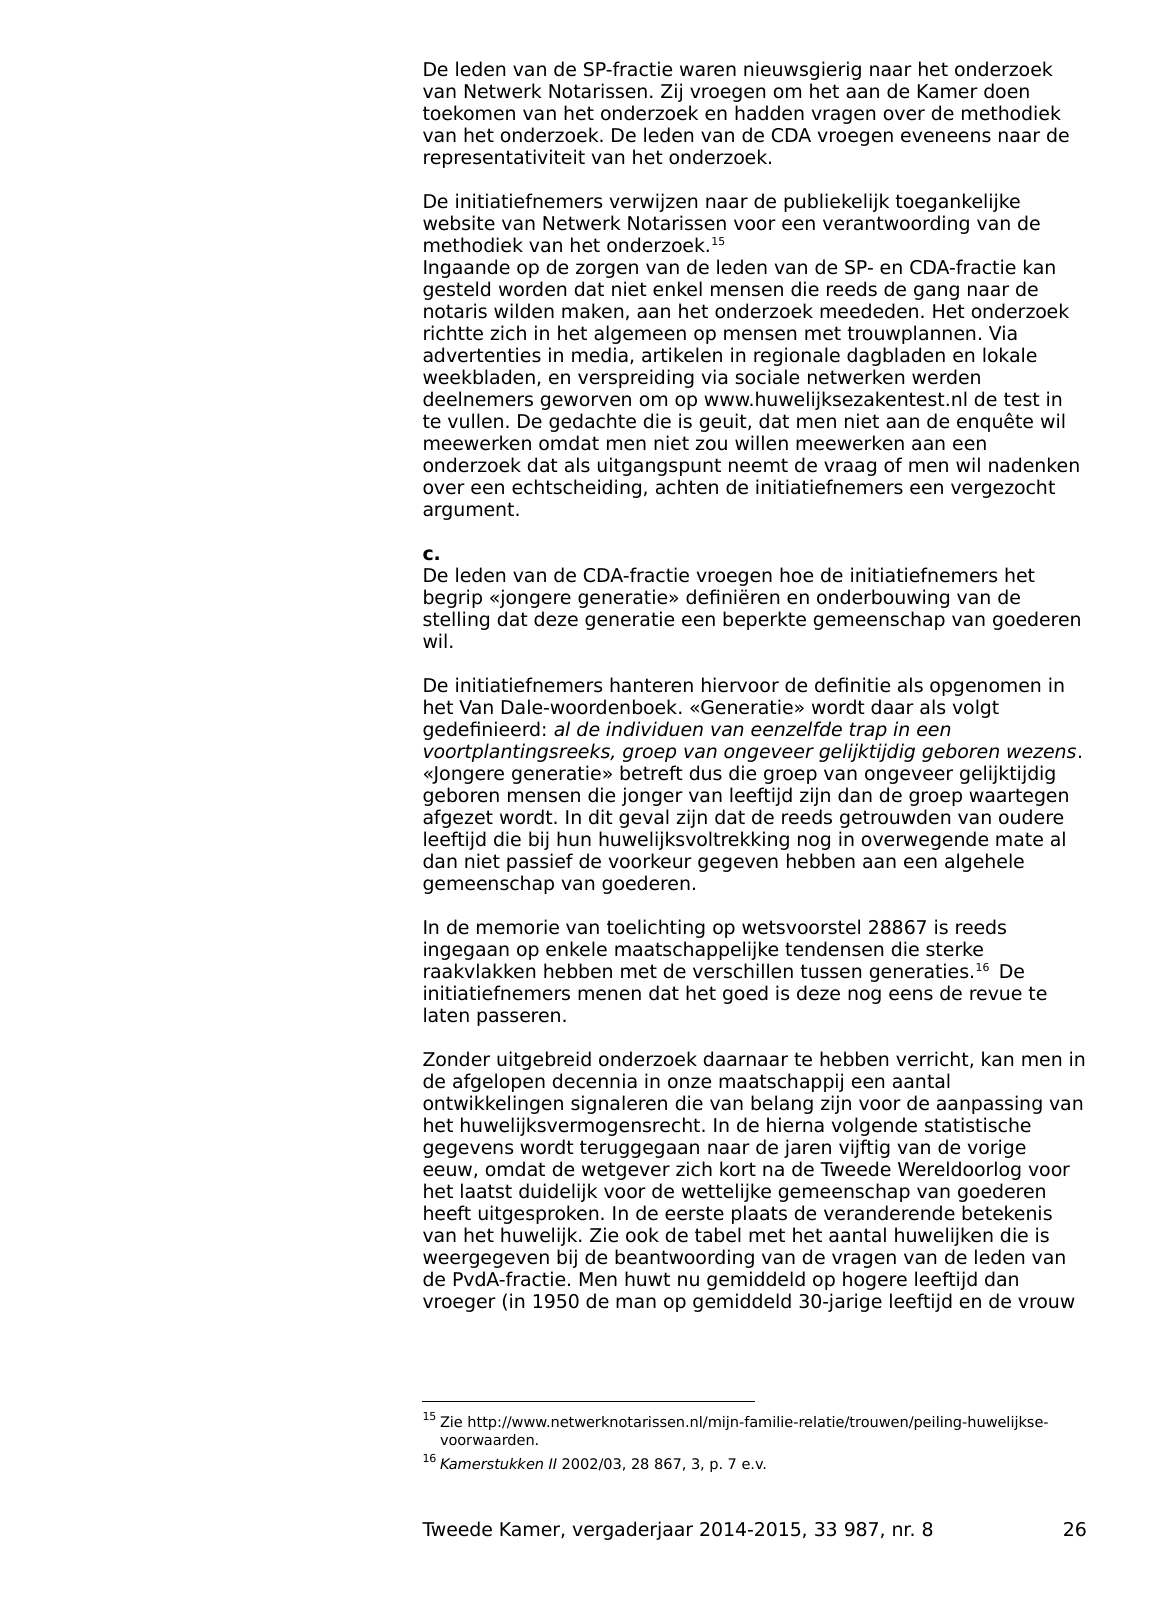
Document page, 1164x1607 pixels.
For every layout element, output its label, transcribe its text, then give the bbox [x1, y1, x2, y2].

text In de memorie van toelichting op wetsvoorstel 28867 is reeds ingegaan op enkele maatschappelijke tendensen die sterke raakvlakken hebben met de verschillen tussen generaties. De initiatiefnemers menen dat het goed is deze nog eens de revue te laten passeren. [422, 917, 1087, 1027]
text Zie http://www.netwerknotarissen.nl/mijn-familie-relatie/trouwen/peiling-huwelijkse-voorwaarden. [422, 1410, 1087, 1449]
text De initiatiefnemers hanteren hiervoor de definitie als opgenomen in het Van Dale-woordenboek. «Generatie» wordt daar als volgt gedefinieerd: al de individuen van eenzelfde trap in een voortplantingsreeks, groep van ongeveer gelijktijdig geboren wezens. «Jongere generatie» betreft dus die groep van ongeveer gelijktijdig geboren mensen die jonger van leeftijd zijn dan de groep waartegen afgezet wordt. In dit geval zijn dat de reeds getrouwden van oudere leeftijd die bij hun huwelijksvoltrekking nog in overwegende mate al dan niet passief de voorkeur gegeven hebben aan een algehele gemeenschap van goederen. [422, 675, 1087, 895]
text c. [422, 543, 1087, 565]
text De initiatiefnemers verwijzen naar de publiekelijk toegankelijke website van Netwerk Notarissen voor een verantwoording van de methodiek van het onderzoek. [422, 191, 1087, 257]
text Ingaande op de zorgen van de leden van de SP- en CDA-fractie kan gesteld worden dat niet enkel mensen die reeds de gang naar de notaris wilden maken, aan het onderzoek meededen. Het onderzoek richtte zich in het algemeen op mensen met trouwplannen. Via advertenties in media, artikelen in regionale dagbladen en lokale weekbladen, en verspreiding via sociale netwerken werden deelnemers geworven om op www.huwelijksezakentest.nl de test in te vullen. De gedachte die is geuit, dat men niet aan de enquête wil meewerken omdat men niet zou willen meewerken aan een onderzoek dat als uitgangspunt neemt de vraag of men wil nadenken over een echtscheiding, achten de initiatiefnemers een vergezocht argument. [422, 257, 1087, 521]
text Zonder uitgebreid onderzoek daarnaar te hebben verricht, kan men in de afgelopen decennia in onze maatschappij een aantal ontwikkelingen signaleren die van belang zijn voor de aanpassing van het huwelijksvermogensrecht. In de hierna volgende statistische gegevens wordt teruggegaan naar de jaren vijftig van de vorige eeuw, omdat de wetgever zich kort na de Tweede Wereldoorlog voor het laatst duidelijk voor de wettelijke gemeenschap van goederen heeft uitgesproken. In de eerste plaats de veranderende betekenis van het huwelijk. Zie ook de tabel met het aantal huwelijken die is weergegeven bij de beantwoording van de vragen van de leden van de PvdA-fractie. Men huwt nu gemiddeld op hogere leeftijd dan vroeger (in 1950 de man op gemiddeld 30-jarige leeftijd en de vrouw [422, 1049, 1087, 1313]
text De leden van de CDA-fractie vroegen hoe de initiatiefnemers het begrip «jongere generatie» definiëren en onderbouwing van de stelling dat deze generatie een beperkte gemeenschap van goederen wil. [422, 565, 1087, 653]
text De leden van de SP-fractie waren nieuwsgierig naar het onderzoek van Netwerk Notarissen. Zij vroegen om het aan de Kamer doen toekomen van het onderzoek en hadden vragen over de methodiek van het onderzoek. De leden van de CDA vroegen eveneens naar de representativiteit van het onderzoek. [422, 59, 1087, 169]
text Kamerstukken II 2002/03, 28 867, 3, p. 7 e.v. [422, 1452, 1087, 1474]
